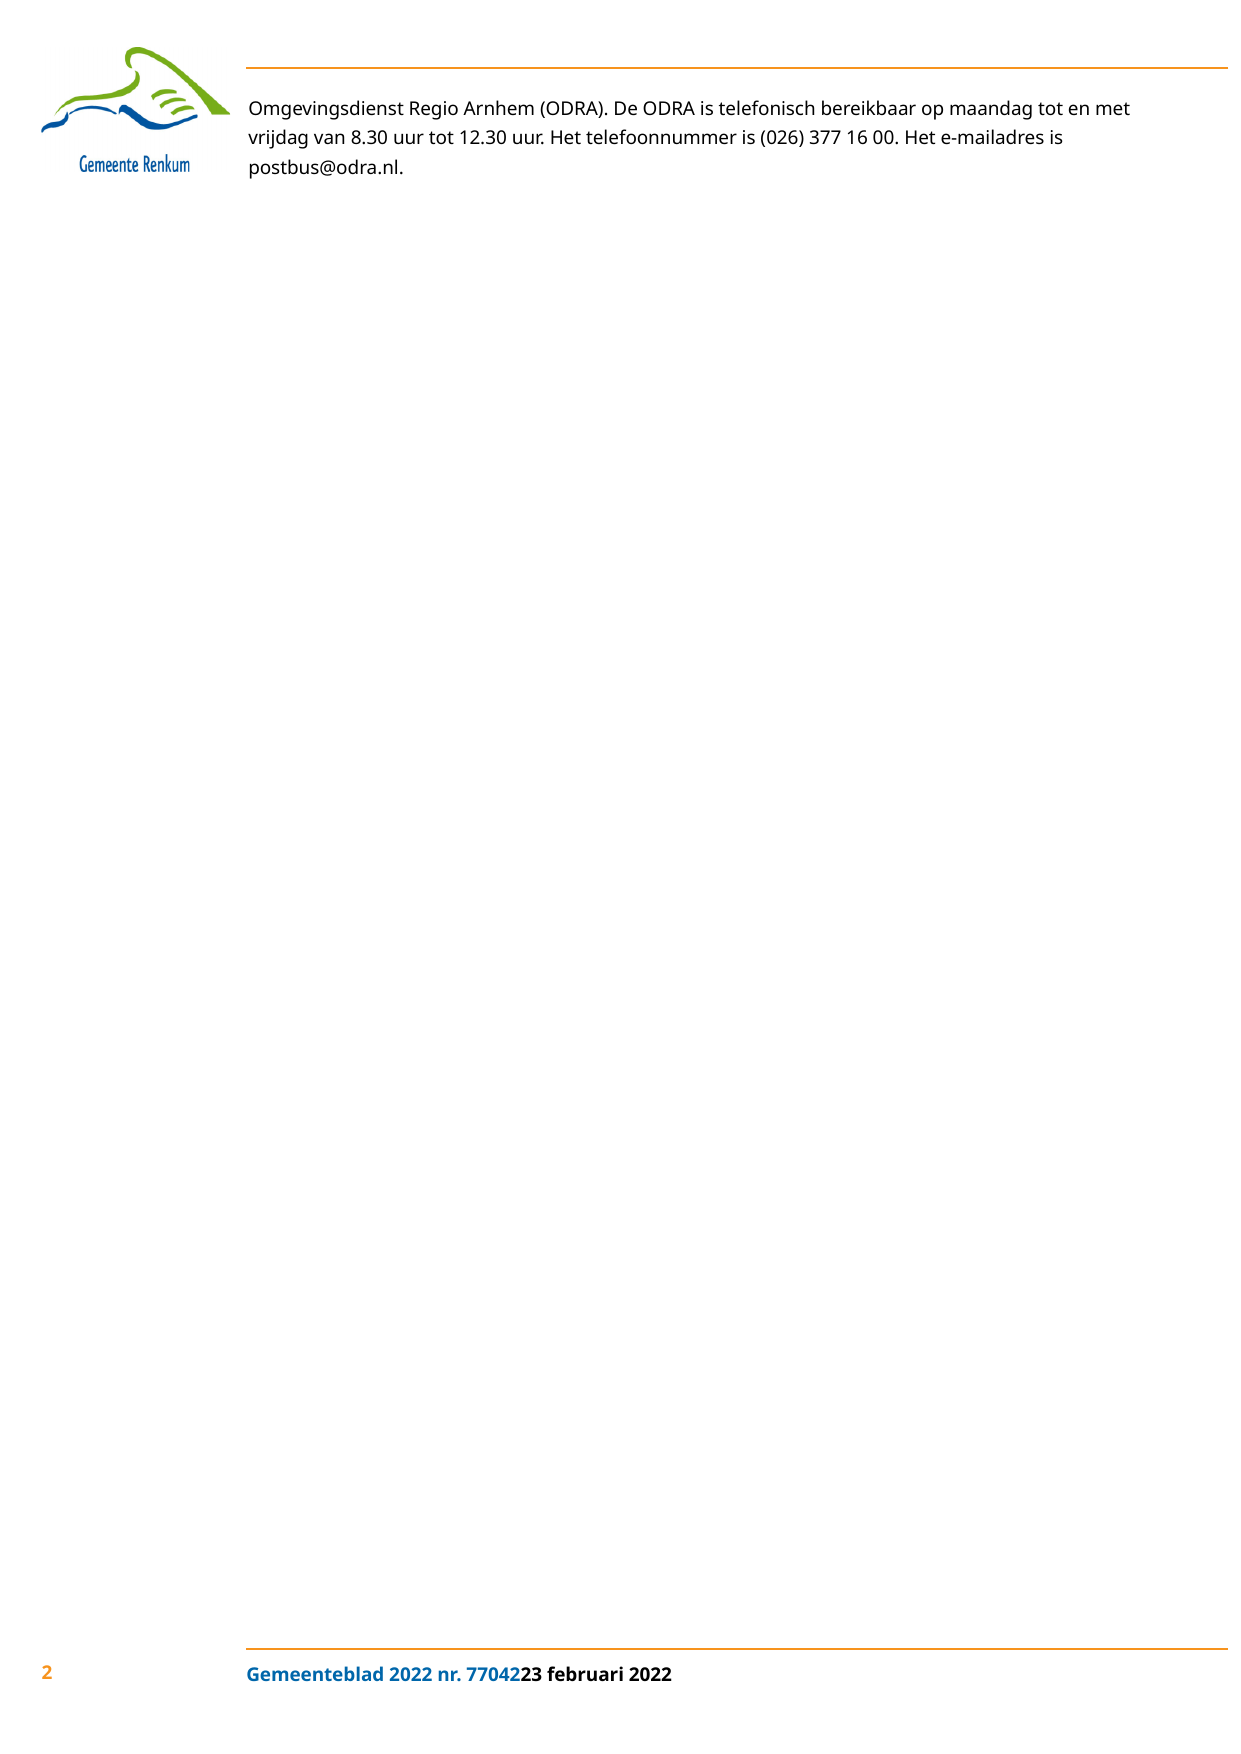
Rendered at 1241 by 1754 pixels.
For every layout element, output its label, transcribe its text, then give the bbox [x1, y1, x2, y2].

picture [41, 47, 231, 172]
text Omgevingsdienst Regio Arnhem (ODRA). De ODRA is telefonisch bereikbaar op maandag tot en met vrijdag van 8.30 uur tot 12.30 uur. Het telefoonnummer is (026) 377 16 00. Het e-mailadres is postbus@odra.nl. [248, 95, 1152, 180]
